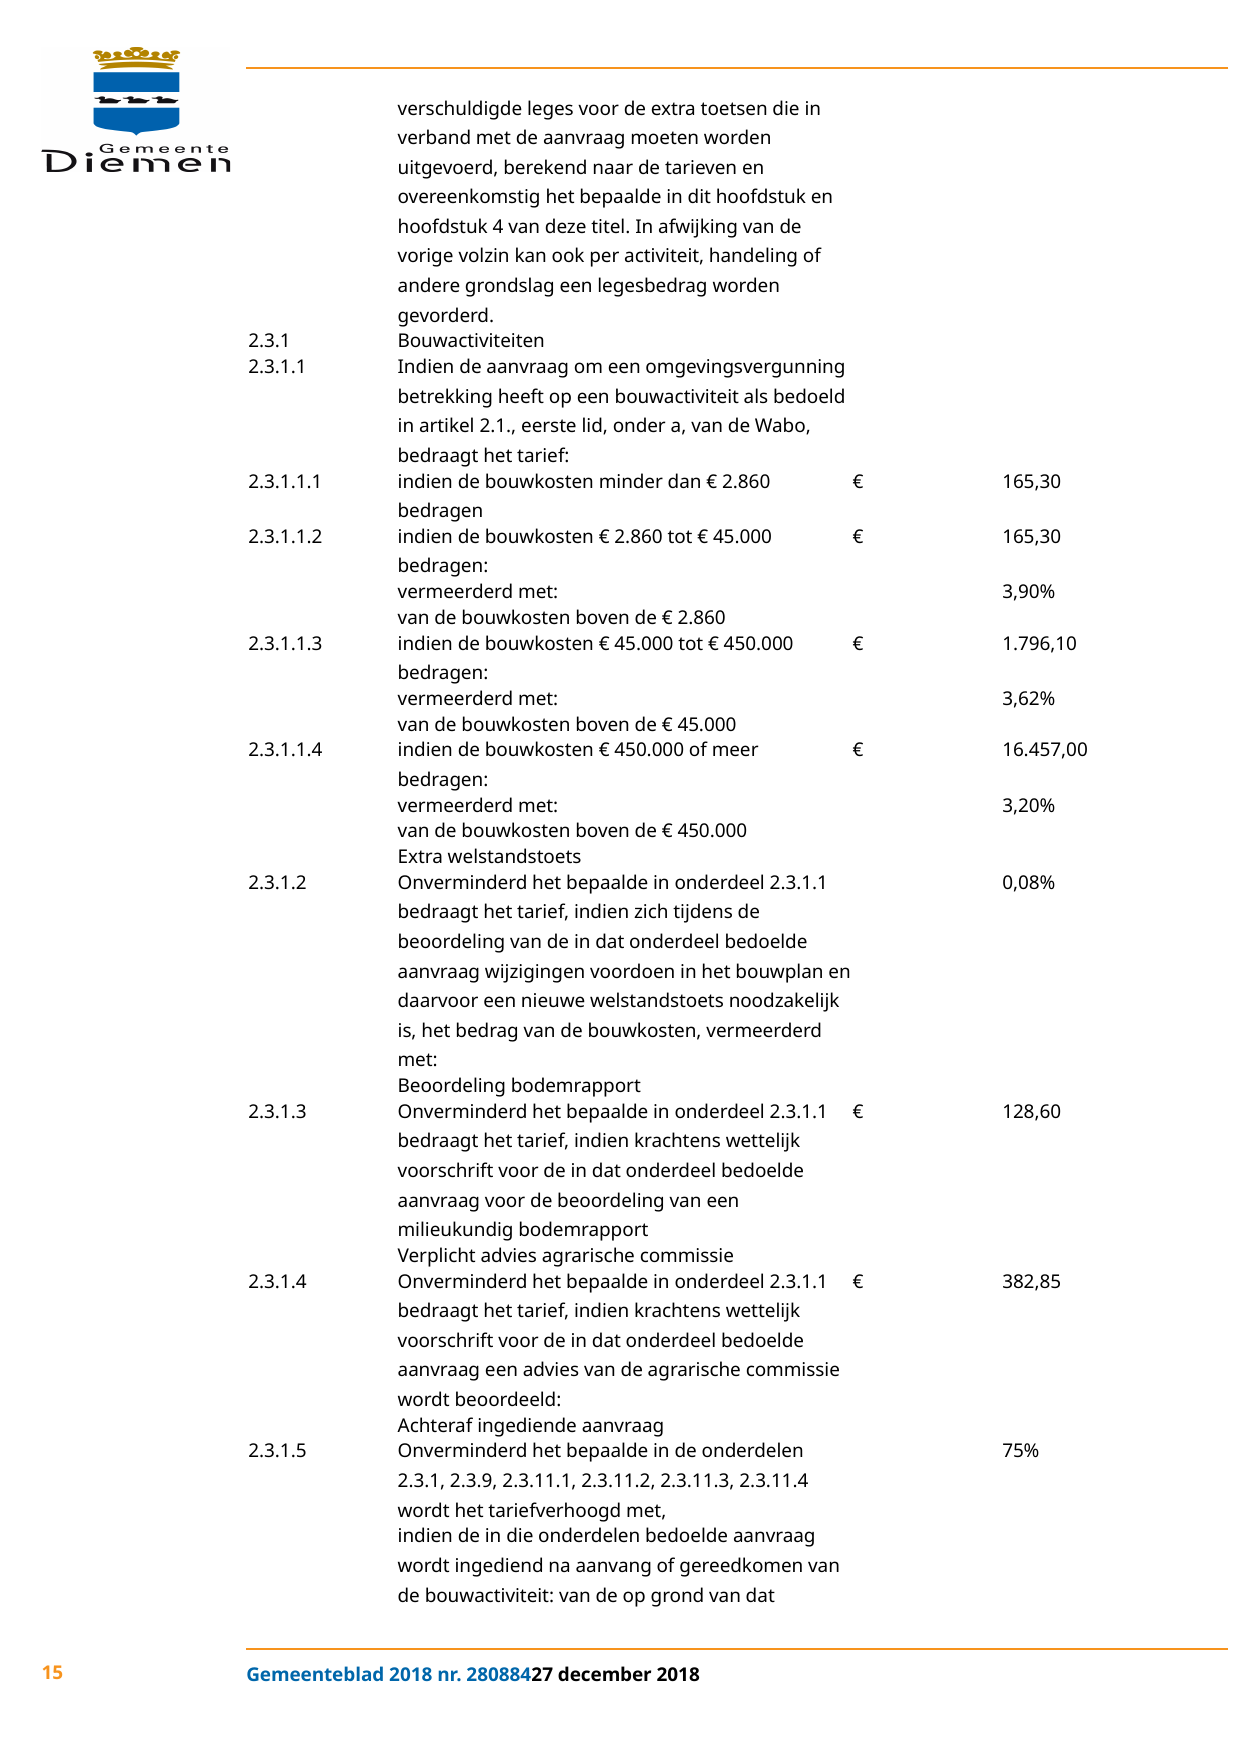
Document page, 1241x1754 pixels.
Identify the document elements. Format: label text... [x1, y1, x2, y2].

table_cell van de bouwkosten boven de € 2.860 [398, 604, 852, 630]
table_cell 16.457,00 [1002, 737, 1152, 792]
table_cell 1.796,10 [1002, 630, 1152, 685]
table_cell 2.3.1.5 [248, 1438, 397, 1523]
table_cell indien de bouwkosten minder dan € 2.860 bedragen [398, 468, 852, 523]
table_cell ­ [248, 604, 397, 630]
table_cell 2.3.1.1.1 [248, 468, 397, 523]
table_cell indien de bouwkosten € 450.000 of meer bedragen: [398, 737, 852, 792]
table_cell vermeerderd met: [398, 792, 852, 818]
table_cell 0,08% [1002, 869, 1152, 1072]
table_cell € [853, 523, 1002, 578]
table_cell ­ [853, 1242, 1002, 1268]
table_cell ­ [1002, 328, 1152, 353]
table_cell ­ [248, 711, 397, 737]
table_cell 3,90% [1002, 579, 1152, 604]
table_cell Bouwactiviteiten [398, 328, 852, 353]
table_cell € [853, 737, 1002, 792]
table_cell ­ [1002, 818, 1152, 843]
table_cell 2.3.1.1.4 [248, 737, 397, 792]
table_cell Achteraf ingediende aanvraag [398, 1412, 852, 1438]
table_cell ­ [248, 844, 397, 869]
table_cell ­ [248, 818, 397, 843]
table_cell ­ [853, 711, 1002, 737]
table_cell ­ [1002, 604, 1152, 630]
table_cell 2.3.1 [248, 328, 397, 353]
table_cell verschuldigde leges voor de extra toetsen die in verband met de aanvraag moeten worden uitgevoerd, berekend naar de tarieven en overeenkomstig het bepaalde in dit hoofdstuk en hoofdstuk 4 van deze titel. In afwijking van de vorige volzin kan ook per activiteit, handeling of andere grondslag een legesbedrag worden gevorderd. [398, 95, 852, 328]
table_cell 2.3.1.4 [248, 1268, 397, 1412]
table_cell ­ [248, 1412, 397, 1438]
table_cell 165,30 [1002, 468, 1152, 523]
table_cell € [853, 468, 1002, 523]
table_cell ­ [248, 1073, 397, 1098]
table_cell Onverminderd het bepaalde in onderdeel 2.3.1.1 bedraagt het tarief, indien zich tijdens de beoordeling van de in dat onderdeel bedoelde aanvraag wijzigingen voordoen in het bouwplan en daarvoor een nieuwe welstandstoets noodzakelijk is, het bedrag van de bouwkosten, vermeerderd met: [398, 869, 852, 1072]
table_cell 2.3.1.1.3 [248, 630, 397, 685]
picture [41, 47, 231, 172]
table_cell Verplicht advies agrarische commissie [398, 1242, 852, 1268]
table_cell Onverminderd het bepaalde in onderdeel 2.3.1.1 bedraagt het tarief, indien krachtens wettelijk voorschrift voor de in dat onderdeel bedoelde aanvraag een advies van de agrarische commissie wordt beoordeeld: [398, 1268, 852, 1412]
table_cell vermeerderd met: [398, 579, 852, 604]
table_cell ­ [853, 1073, 1002, 1098]
table_cell ­ [853, 353, 1002, 468]
table_cell 2.3.1.3 [248, 1098, 397, 1242]
table_cell € [853, 1268, 1002, 1412]
table_cell ­ [1002, 711, 1152, 737]
table_cell € [853, 630, 1002, 685]
table_cell ­ [853, 792, 1002, 818]
table_cell ­ [853, 1438, 1002, 1523]
table_cell van de bouwkosten boven de € 45.000 [398, 711, 852, 737]
table_cell ­ [248, 792, 397, 818]
table_cell ­ [248, 685, 397, 711]
table_cell ­ [853, 579, 1002, 604]
table_cell 2.3.1.1.2 [248, 523, 397, 578]
table_cell indien de bouwkosten € 2.860 tot € 45.000 bedragen: [398, 523, 852, 578]
table_cell ­ [1002, 1242, 1152, 1268]
table_cell ­ [853, 95, 1002, 328]
table_cell 3,62% [1002, 685, 1152, 711]
table_cell indien de bouwkosten € 45.000 tot € 450.000 bedragen: [398, 630, 852, 685]
table_cell Onverminderd het bepaalde in de onderdelen 2.3.1, 2.3.9, 2.3.11.1, 2.3.11.2, 2.3.11.3, 2.3.11.4 wordt het tariefverhoogd met, [398, 1438, 852, 1523]
table_cell Indien de aanvraag om een omgevingsvergunning betrekking heeft op een bouwactiviteit als bedoeld in artikel 2.1., eerste lid, onder a, van de Wabo, bedraagt het tarief: [398, 353, 852, 468]
table_cell Beoordeling bodemrapport [398, 1073, 852, 1098]
table_cell indien de in die onderdelen bedoelde aanvraag wordt ingediend na aanvang of gereedkomen van de bouwactiviteit: van de op grond van dat [398, 1523, 852, 1607]
table_cell 2.3.1.2 [248, 869, 397, 1072]
table_cell ­ [853, 844, 1002, 869]
table_cell 382,85 [1002, 1268, 1152, 1412]
table_cell van de bouwkosten boven de € 450.000 [398, 818, 852, 843]
table_cell Onverminderd het bepaalde in onderdeel 2.3.1.1 bedraagt het tarief, indien krachtens wettelijk voorschrift voor de in dat onderdeel bedoelde aanvraag voor de beoordeling van een milieukundig bodemrapport [398, 1098, 852, 1242]
table_cell ­ [1002, 1412, 1152, 1438]
table_cell ­ [853, 685, 1002, 711]
table_cell ­ [1002, 1073, 1152, 1098]
table_cell ­ [248, 1242, 397, 1268]
table_cell 165,30 [1002, 523, 1152, 578]
table_cell ­ [853, 1412, 1002, 1438]
table_cell 3,20% [1002, 792, 1152, 818]
table_cell 128,60 [1002, 1098, 1152, 1242]
table_cell ­ [1002, 353, 1152, 468]
table_cell vermeerderd met: [398, 685, 852, 711]
table_cell 2.3.1.1 [248, 353, 397, 468]
table_cell ­ [853, 869, 1002, 1072]
table_cell ­ [248, 579, 397, 604]
table_cell [248, 95, 397, 328]
table_cell € [853, 1098, 1002, 1242]
table_cell ­ [1002, 844, 1152, 869]
table_cell 75% [1002, 1438, 1152, 1523]
table_cell ­ [1002, 95, 1152, 328]
table_cell ­ [853, 328, 1002, 353]
table_cell ­ [853, 604, 1002, 630]
table_cell Extra welstandstoets [398, 844, 852, 869]
table_cell ­ [248, 1523, 397, 1607]
table_cell ­ [853, 1523, 1002, 1607]
table_cell ­ [853, 818, 1002, 843]
table_cell ­ [1002, 1523, 1152, 1607]
